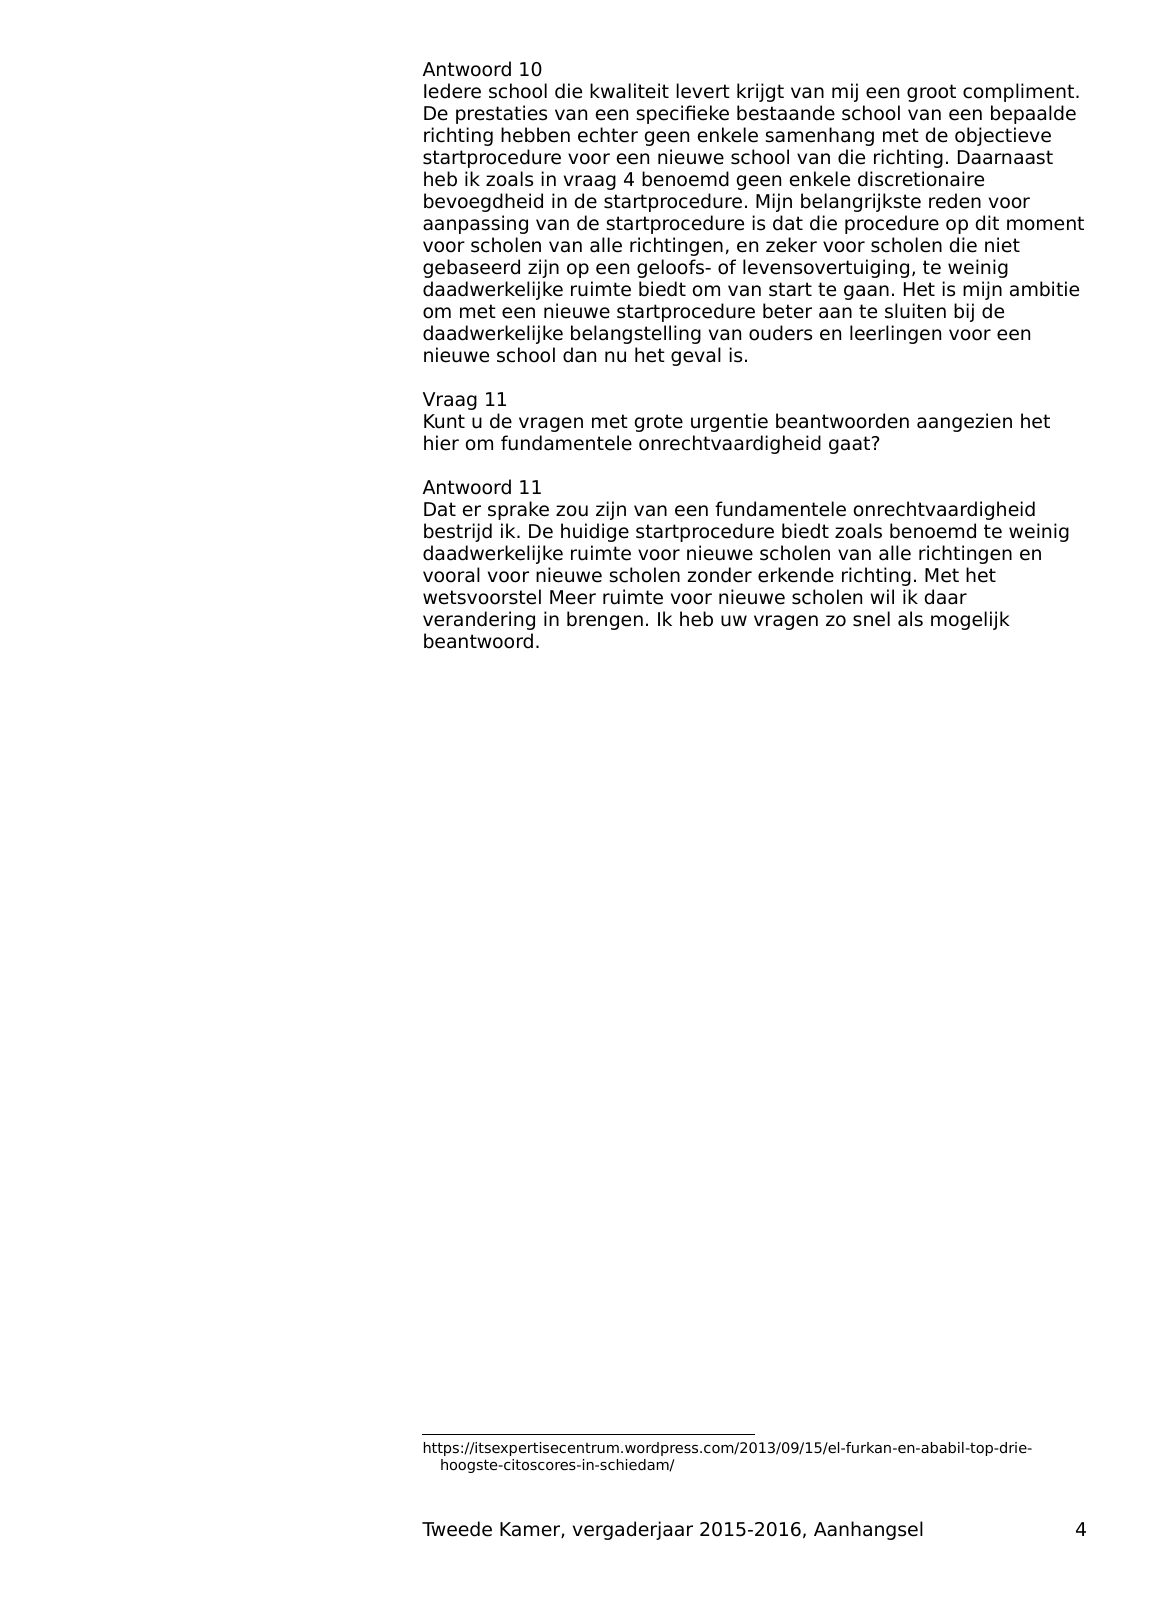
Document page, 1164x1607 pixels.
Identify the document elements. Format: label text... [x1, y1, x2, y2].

text Dat er sprake zou zijn van een fundamentele onrechtvaardigheid bestrijd ik. De huidige startprocedure biedt zoals benoemd te weinig daadwerkelijke ruimte voor nieuwe scholen van alle richtingen en vooral voor nieuwe scholen zonder erkende richting. Met het wetsvoorstel Meer ruimte voor nieuwe scholen wil ik daar verandering in brengen. Ik heb uw vragen zo snel als mogelijk beantwoord. [422, 499, 1087, 653]
text https://itsexpertisecentrum.wordpress.com/2013/09/15/el-furkan-en-ababil-top-drie-hoogste-citoscores-in-schiedam/ [422, 1441, 1087, 1474]
text Vraag 11 [422, 389, 1087, 411]
text Iedere school die kwaliteit levert krijgt van mij een groot compliment. De prestaties van een specifieke bestaande school van een bepaalde richting hebben echter geen enkele samenhang met de objectieve startprocedure voor een nieuwe school van die richting. Daarnaast heb ik zoals in vraag 4 benoemd geen enkele discretionaire bevoegdheid in de startprocedure. Mijn belangrijkste reden voor aanpassing van de startprocedure is dat die procedure op dit moment voor scholen van alle richtingen, en zeker voor scholen die niet gebaseerd zijn op een geloofs- of levensovertuiging, te weinig daadwerkelijke ruimte biedt om van start te gaan. Het is mijn ambitie om met een nieuwe startprocedure beter aan te sluiten bij de daadwerkelijke belangstelling van ouders en leerlingen voor een nieuwe school dan nu het geval is. [422, 81, 1087, 367]
text Kunt u de vragen met grote urgentie beantwoorden aangezien het hier om fundamentele onrechtvaardigheid gaat? [422, 411, 1087, 455]
text Antwoord 11 [422, 477, 1087, 499]
text Antwoord 10 [422, 59, 1087, 81]
